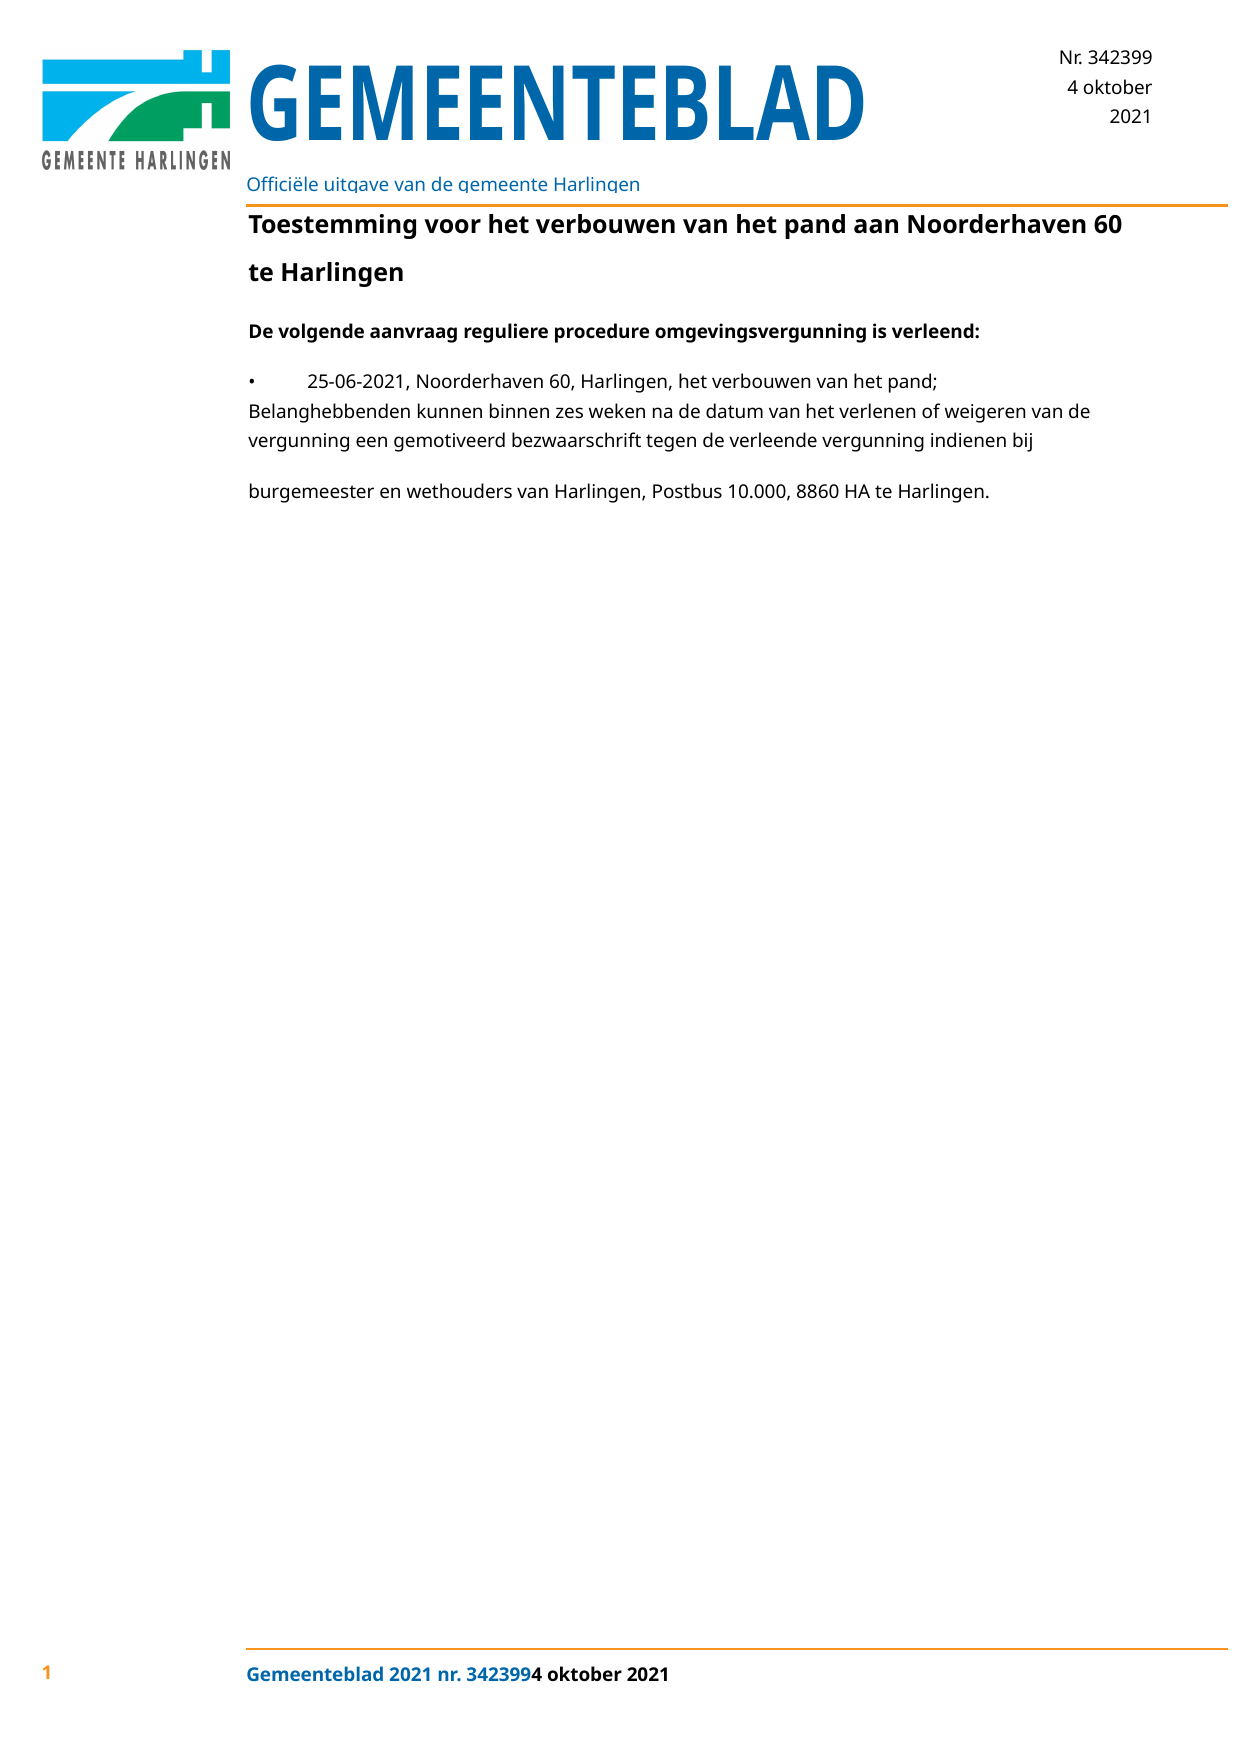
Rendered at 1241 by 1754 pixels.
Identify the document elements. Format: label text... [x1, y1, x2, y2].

text Toestemming voor het verbouwen van het pand aan Noorderhaven 60 te Harlingen [248, 207, 1152, 288]
text burgemeester en wethouders van Harlingen, Postbus 10.000, 8860 HA te Harlingen. [248, 478, 1152, 504]
list 25-06-2021, Noorderhaven 60, Harlingen, het verbouwen van het pand; [248, 368, 1152, 394]
text Belanghebbenden kunnen binnen zes weken na de datum van het verlenen of weigeren van de vergunning een gemotiveerd bezwaarschrift tegen de verleende vergunning indienen bij [248, 398, 1152, 453]
picture [41, 47, 231, 172]
text De volgende aanvraag reguliere procedure omgevingsvergunning is verleend: [248, 318, 1152, 344]
